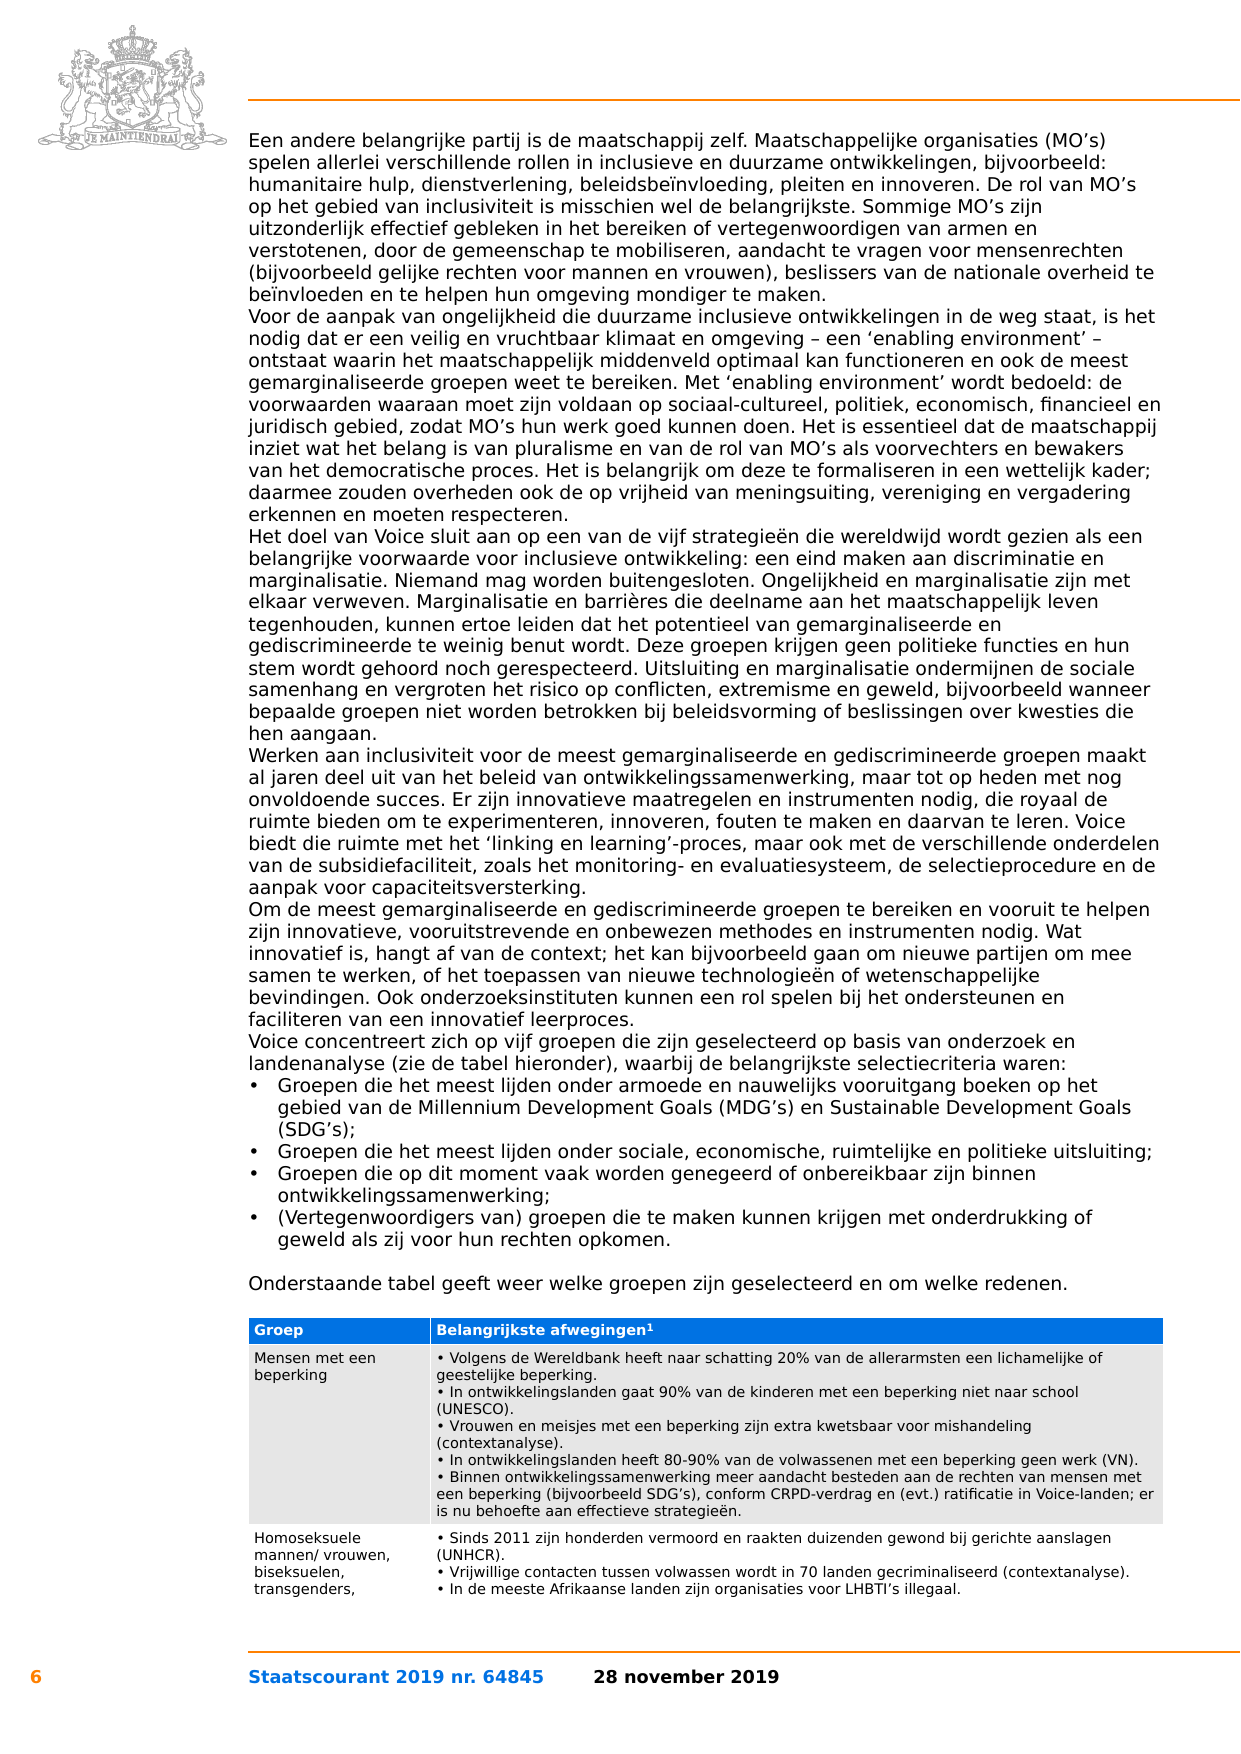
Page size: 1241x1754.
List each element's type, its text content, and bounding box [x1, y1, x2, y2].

table_cell • Sinds 2011 zijn honderden vermoord en raakten duizenden gewond bij gerichte aanslagen (UNHCR). • Vrijwillige contacten tussen volwassen wordt in 70 landen gecriminaliseerd (contextanalyse). • In de meeste Afrikaanse landen zijn organisaties voor LHBTI’s illegaal. [431, 1525, 1163, 1602]
table_header Belangrijkste afwegingen1 [431, 1318, 1163, 1344]
text • (Vertegenwoordigers van) groepen die te maken kunnen krijgen met onderdrukking of geweld als zij voor hun rechten opkomen. [248, 1207, 1163, 1251]
text Om de meest gemarginaliseerde en gediscrimineerde groepen te bereiken en vooruit te helpen zijn innovatieve, vooruitstrevende en onbewezen methodes en instrumenten nodig. Wat innovatief is, hangt af van de context; het kan bijvoorbeeld gaan om nieuwe partijen om mee samen te werken, of het toepassen van nieuwe technologieën of wetenschappelijke bevindingen. Ook onderzoeksinstituten kunnen een rol spelen bij het ondersteunen en faciliteren van een innovatief leerproces. [248, 899, 1163, 1031]
table_header Groep [249, 1318, 430, 1344]
text Voor de aanpak van ongelijkheid die duurzame inclusieve ontwikkelingen in de weg staat, is het nodig dat er een veilig en vruchtbaar klimaat en omgeving – een ‘enabling environment’ – ontstaat waarin het maatschappelijk middenveld optimaal kan functioneren en ook de meest gemarginaliseerde groepen weet te bereiken. Met ‘enabling environment’ wordt bedoeld: de voorwaarden waaraan moet zijn voldaan op sociaal-cultureel, politiek, economisch, financieel en juridisch gebied, zodat MO’s hun werk goed kunnen doen. Het is essentieel dat de maatschappij inziet wat het belang is van pluralisme en van de rol van MO’s als voorvechters en bewakers van het democratische proces. Het is belangrijk om deze te formaliseren in een wettelijk kader; daarmee zouden overheden ook de op vrijheid van meningsuiting, vereniging en vergadering erkennen en moeten respecteren. [248, 306, 1163, 526]
text • Groepen die het meest lijden onder armoede en nauwelijks vooruitgang boeken op het gebied van de Millennium Development Goals (MDG’s) en Sustainable Development Goals (SDG’s); [248, 1075, 1163, 1141]
text Het doel van Voice sluit aan op een van de vijf strategieën die wereldwijd wordt gezien als een belangrijke voorwaarde voor inclusieve ontwikkeling: een eind maken aan discriminatie en marginalisatie. Niemand mag worden buitengesloten. Ongelijkheid en marginalisatie zijn met elkaar verweven. Marginalisatie en barrières die deelname aan het maatschappelijk leven tegenhouden, kunnen ertoe leiden dat het potentieel van gemarginaliseerde en gediscrimineerde te weinig benut wordt. Deze groepen krijgen geen politieke functies en hun stem wordt gehoord noch gerespecteerd. Uitsluiting en marginalisatie ondermijnen de sociale samenhang en vergroten het risico op conflicten, extremisme en geweld, bijvoorbeeld wanneer bepaalde groepen niet worden betrokken bij beleidsvorming of beslissingen over kwesties die hen aangaan. [248, 526, 1163, 745]
picture [38, 25, 227, 150]
text Voice concentreert zich op vijf groepen die zijn geselecteerd op basis van onderzoek en landenanalyse (zie de tabel hieronder), waarbij de belangrijkste selectiecriteria waren: [248, 1031, 1163, 1075]
text Een andere belangrijke partij is de maatschappij zelf. Maatschappelijke organisaties (MO’s) spelen allerlei verschillende rollen in inclusieve en duurzame ontwikkelingen, bijvoorbeeld: humanitaire hulp, dienstverlening, beleidsbeïnvloeding, pleiten en innoveren. De rol van MO’s op het gebied van inclusiviteit is misschien wel de belangrijkste. Sommige MO’s zijn uitzonderlijk effectief gebleken in het bereiken of vertegenwoordigen van armen en verstotenen, door de gemeenschap te mobiliseren, aandacht te vragen voor mensenrechten (bijvoorbeeld gelijke rechten voor mannen en vrouwen), beslissers van de nationale overheid te beïnvloeden en te helpen hun omgeving mondiger te maken. [248, 130, 1163, 306]
table_cell • Volgens de Wereldbank heeft naar schatting 20% van de allerarmsten een lichamelijke of geestelijke beperking. • In ontwikkelingslanden gaat 90% van de kinderen met een beperking niet naar school (UNESCO). • Vrouwen en meisjes met een beperking zijn extra kwetsbaar voor mishandeling (contextanalyse). • In ontwikkelingslanden heeft 80-90% van de volwassenen met een beperking geen werk (VN). • Binnen ontwikkelingssamenwerking meer aandacht besteden aan de rechten van mensen met een beperking (bijvoorbeeld SDG’s), conform CRPD-verdrag en (evt.) ratificatie in Voice-landen; er is nu behoefte aan effectieve strategieën. [431, 1345, 1163, 1524]
text • Groepen die op dit moment vaak worden genegeerd of onbereikbaar zijn binnen ontwikkelingssamenwerking; [248, 1163, 1163, 1207]
table_cell Homoseksuele mannen/ vrouwen, biseksuelen, transgenders, [249, 1525, 430, 1602]
text • Groepen die het meest lijden onder sociale, economische, ruimtelijke en politieke uitsluiting; [248, 1141, 1163, 1163]
text Werken aan inclusiviteit voor de meest gemarginaliseerde en gediscrimineerde groepen maakt al jaren deel uit van het beleid van ontwikkelingssamenwerking, maar tot op heden met nog onvoldoende succes. Er zijn innovatieve maatregelen en instrumenten nodig, die royaal de ruimte bieden om te experimenteren, innoveren, fouten te maken en daarvan te leren. Voice biedt die ruimte met het ‘linking en learning’-proces, maar ook met de verschillende onderdelen van de subsidiefaciliteit, zoals het monitoring- en evaluatiesysteem, de selectieprocedure en de aanpak voor capaciteitsversterking. [248, 745, 1163, 899]
table_cell Mensen met een beperking [249, 1345, 430, 1524]
text Onderstaande tabel geeft weer welke groepen zijn geselecteerd en om welke redenen. [248, 1273, 1163, 1295]
